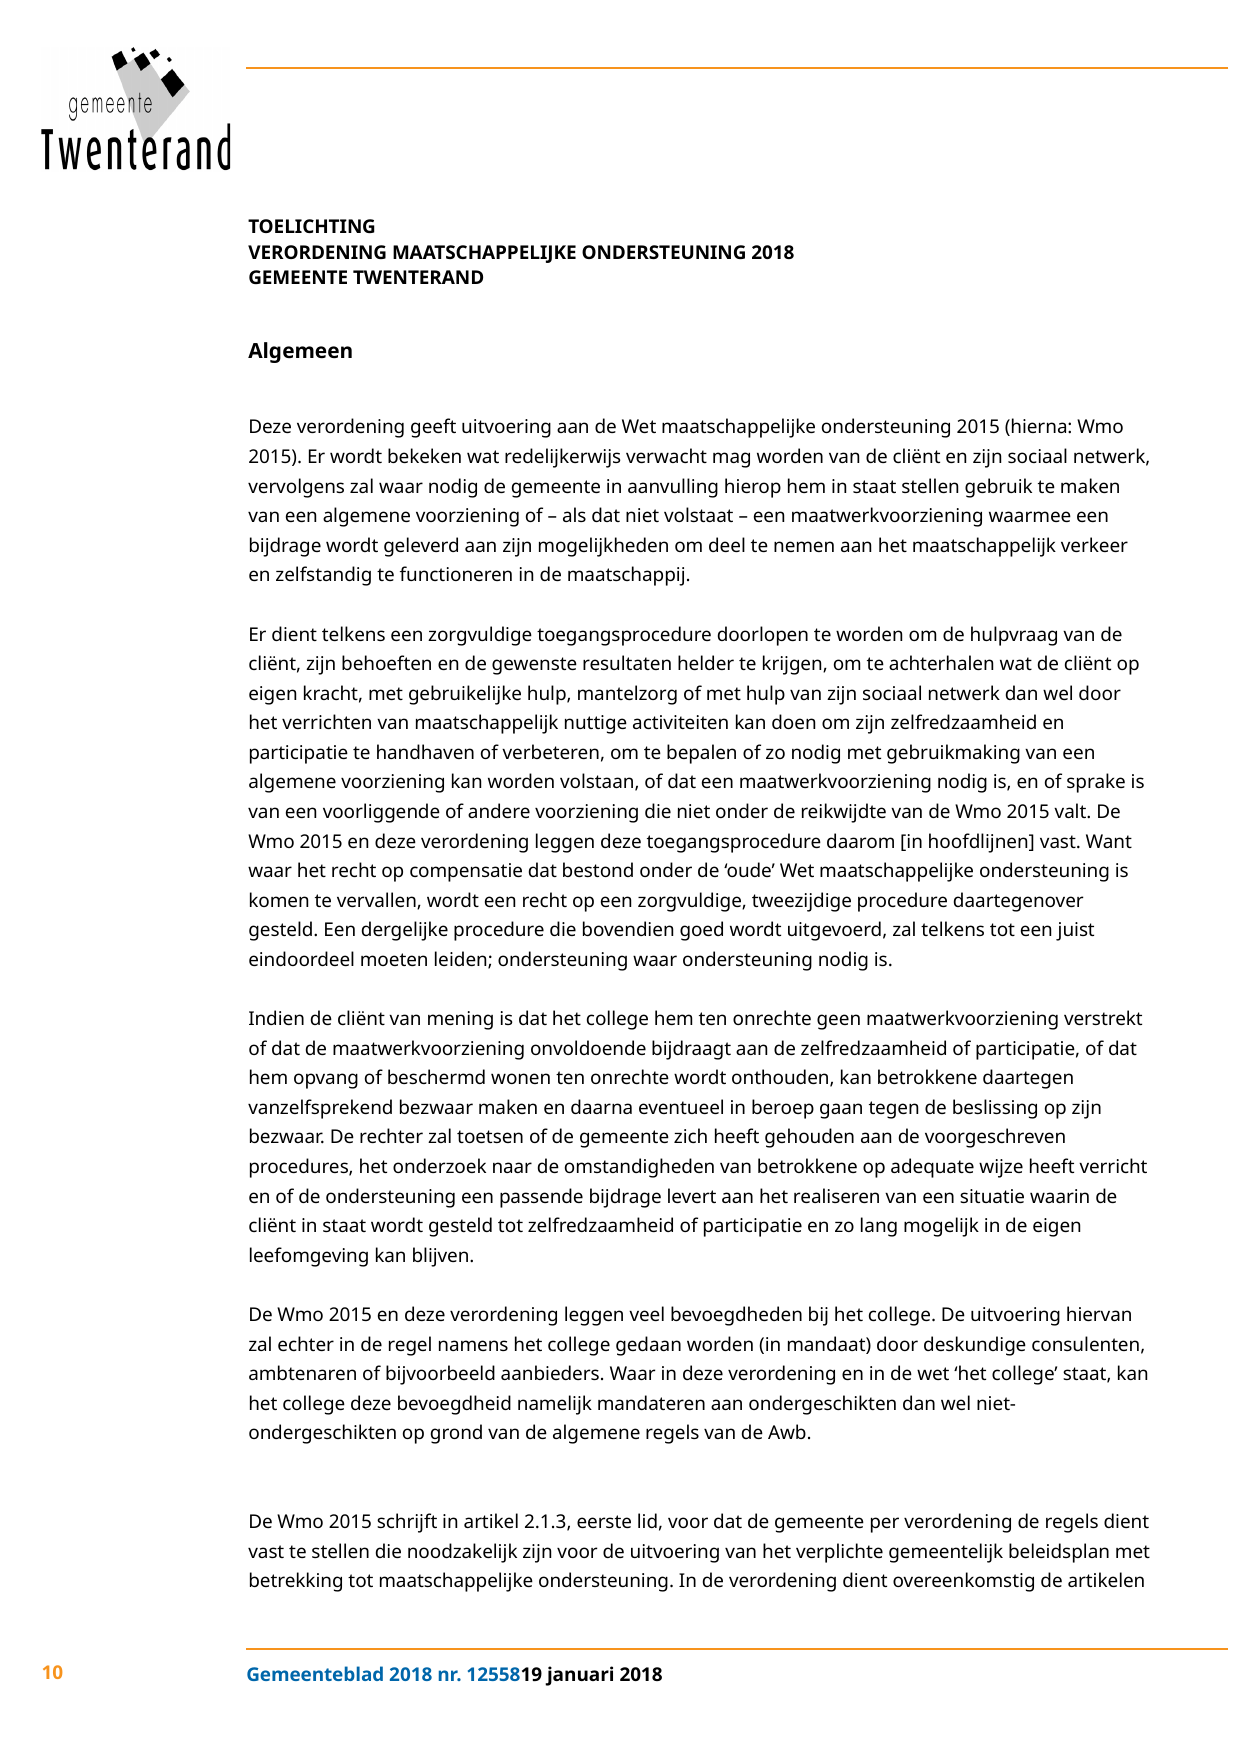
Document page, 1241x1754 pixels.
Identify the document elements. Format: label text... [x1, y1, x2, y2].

text Er dient telkens een zorgvuldige toegangsprocedure doorlopen te worden om de hulpvraag van de cliënt, zijn behoeften en de gewenste resultaten helder te krijgen, om te achterhalen wat de cliënt op eigen kracht, met gebruikelijke hulp, mantelzorg of met hulp van zijn sociaal netwerk dan wel door het verrichten van maatschappelijk nuttige activiteiten kan doen om zijn zelfredzaamheid en participatie te handhaven of verbeteren, om te bepalen of zo nodig met gebruikmaking van een algemene voorziening kan worden volstaan, of dat een maatwerkvoorziening nodig is, en of sprake is van een voorliggende of andere voorziening die niet onder de reikwijdte van de Wmo 2015 valt. De Wmo 2015 en deze verordening leggen deze toegangsprocedure daarom [in hoofdlijnen] vast. Want waar het recht op compensatie dat bestond onder de ‘oude’ Wet maatschappelijke ondersteuning is komen te vervallen, wordt een recht op een zorgvuldige, tweezijdige procedure daartegenover gesteld. Een dergelijke procedure die bovendien goed wordt uitgevoerd, zal telkens tot een juist eindoordeel moeten leiden; ondersteuning waar ondersteuning nodig is. [248, 621, 1152, 972]
text TOELICHTING [248, 213, 1152, 239]
text GEMEENTE TWENTERAND [248, 264, 1152, 290]
text Deze verordening geeft uitvoering aan de Wet maatschappelijke ondersteuning 2015 (hierna: Wmo 2015). Er wordt bekeken wat redelijkerwijs verwacht mag worden van de cliënt en zijn sociaal netwerk, vervolgens zal waar nodig de gemeente in aanvulling hierop hem in staat stellen gebruik te maken van een algemene voorziening of – als dat niet volstaat – een maatwerkvoorziening waarmee een bijdrage wordt geleverd aan zijn mogelijkheden om deel te nemen aan het maatschappelijk verkeer en zelfstandig te functioneren in de maatschappij. [248, 414, 1152, 587]
text De Wmo 2015 en deze verordening leggen veel bevoegdheden bij het college. De uitvoering hiervan zal echter in de regel namens het college gedaan worden (in mandaat) door deskundige consulenten, ambtenaren of bijvoorbeeld aanbieders. Waar in deze verordening en in de wet ‘het college’ staat, kan het college deze bevoegdheid namelijk mandateren aan ondergeschikten dan wel niet-ondergeschikten op grond van de algemene regels van de Awb. [248, 1301, 1152, 1445]
text Indien de cliënt van mening is dat het college hem ten onrechte geen maatwerkvoorziening verstrekt of dat de maatwerkvoorziening onvoldoende bijdraagt aan de zelfredzaamheid of participatie, of dat hem opvang of beschermd wonen ten onrechte wordt onthouden, kan betrokkene daartegen vanzelfsprekend bezwaar maken en daarna eventueel in beroep gaan tegen de beslissing op zijn bezwaar. De rechter zal toetsen of de gemeente zich heeft gehouden aan de voorgeschreven procedures, het onderzoek naar de omstandigheden van betrokkene op adequate wijze heeft verricht en of de ondersteuning een passende bijdrage levert aan het realiseren van een situatie waarin de cliënt in staat wordt gesteld tot zelfredzaamheid of participatie en zo lang mogelijk in de eigen leefomgeving kan blijven. [248, 1005, 1152, 1268]
text VERORDENING MAATSCHAPPELIJKE ONDERSTEUNING 2018 [248, 239, 1152, 264]
picture [41, 47, 231, 172]
text De Wmo 2015 schrijft in artikel 2.1.3, eerste lid, voor dat de gemeente per verordening de regels dient vast te stellen die noodzakelijk zijn voor de uitvoering van het verplichte gemeentelijk beleidsplan met betrekking tot maatschappelijke ondersteuning. In de verordening dient overeenkomstig de artikelen [248, 1508, 1152, 1593]
text Algemeen [248, 336, 1152, 364]
